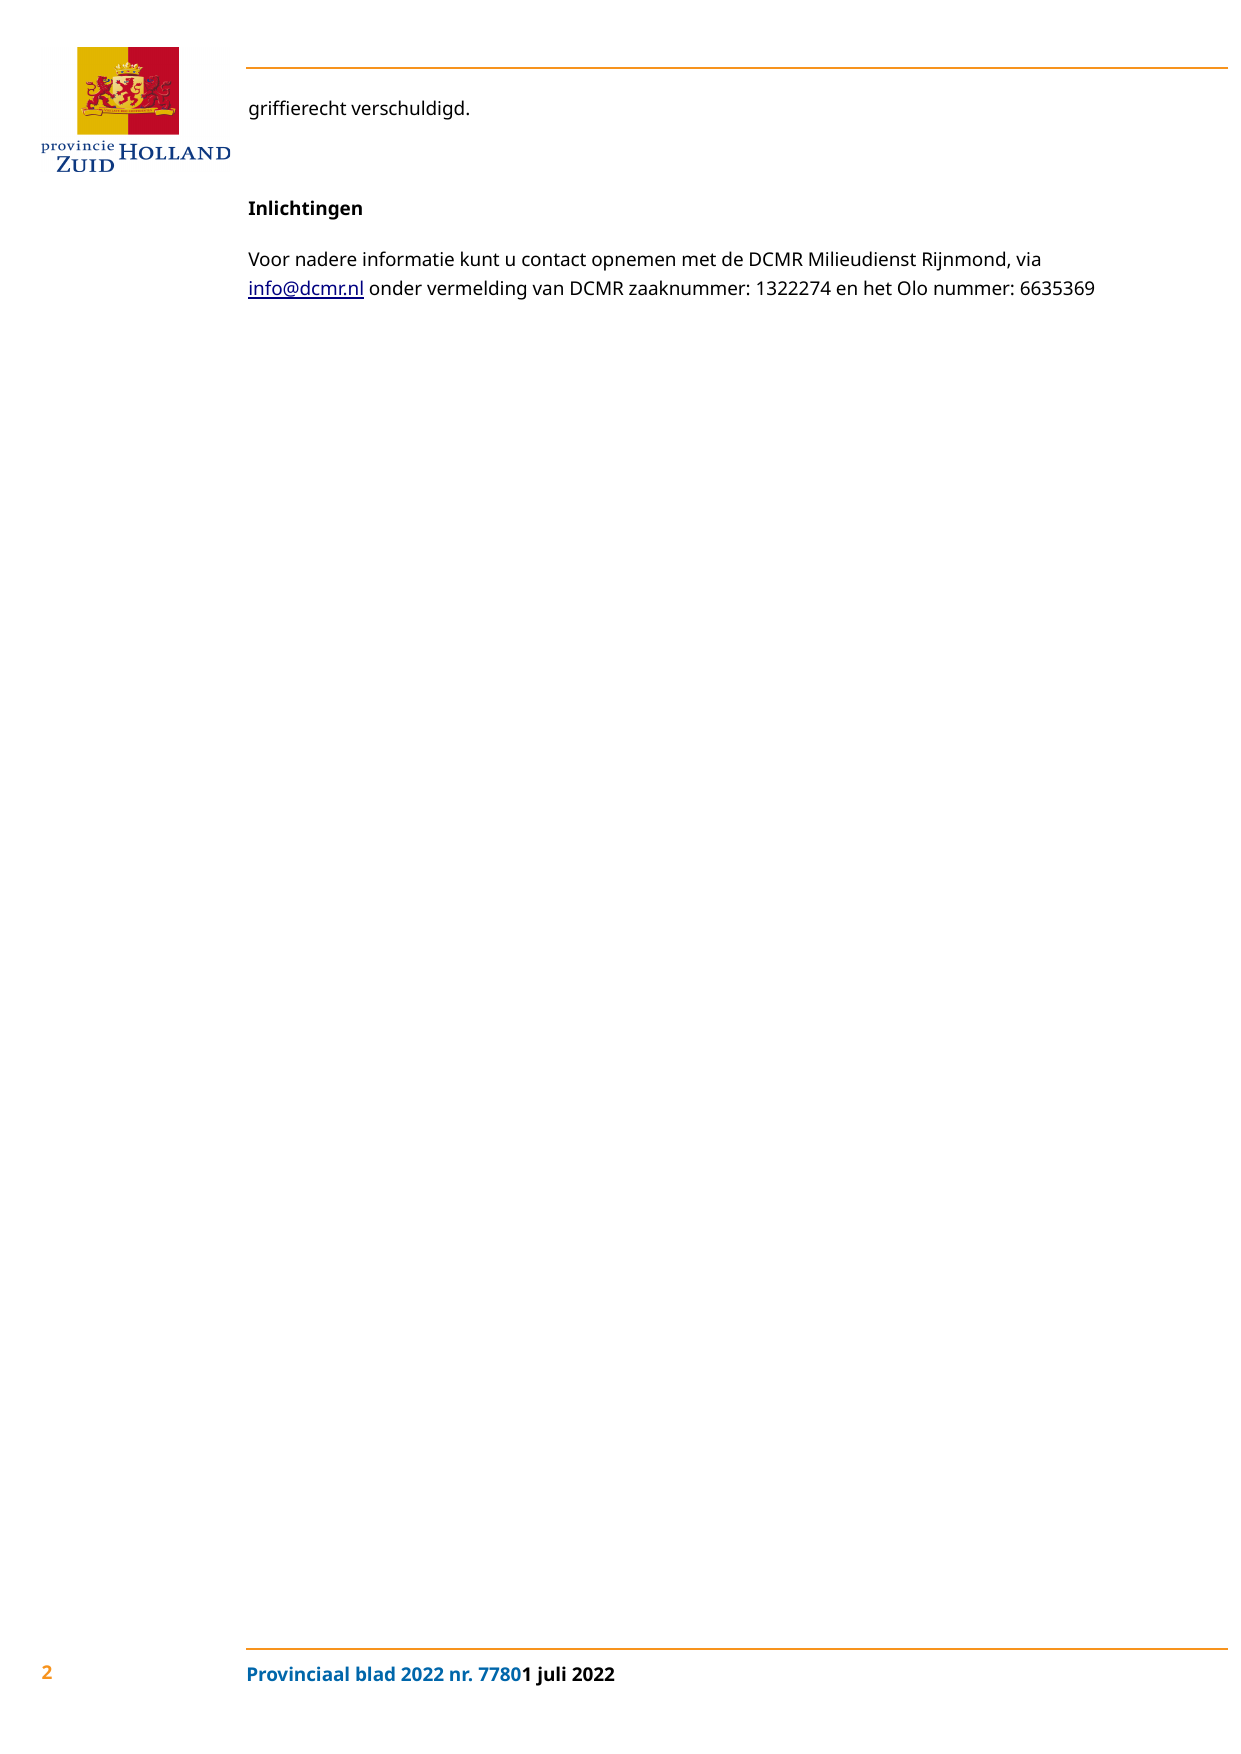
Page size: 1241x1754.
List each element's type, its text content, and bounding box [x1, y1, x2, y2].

text Inlichtingen [248, 196, 1152, 221]
text griffierecht verschuldigd. [248, 95, 1152, 121]
picture [41, 47, 231, 172]
text Voor nadere informatie kunt u contact opnemen met de DCMR Milieudienst Rijnmond, via info@dcmr.nl onder vermelding van DCMR zaaknummer: 1322274 en het Olo nummer: 6635369 [248, 246, 1152, 301]
